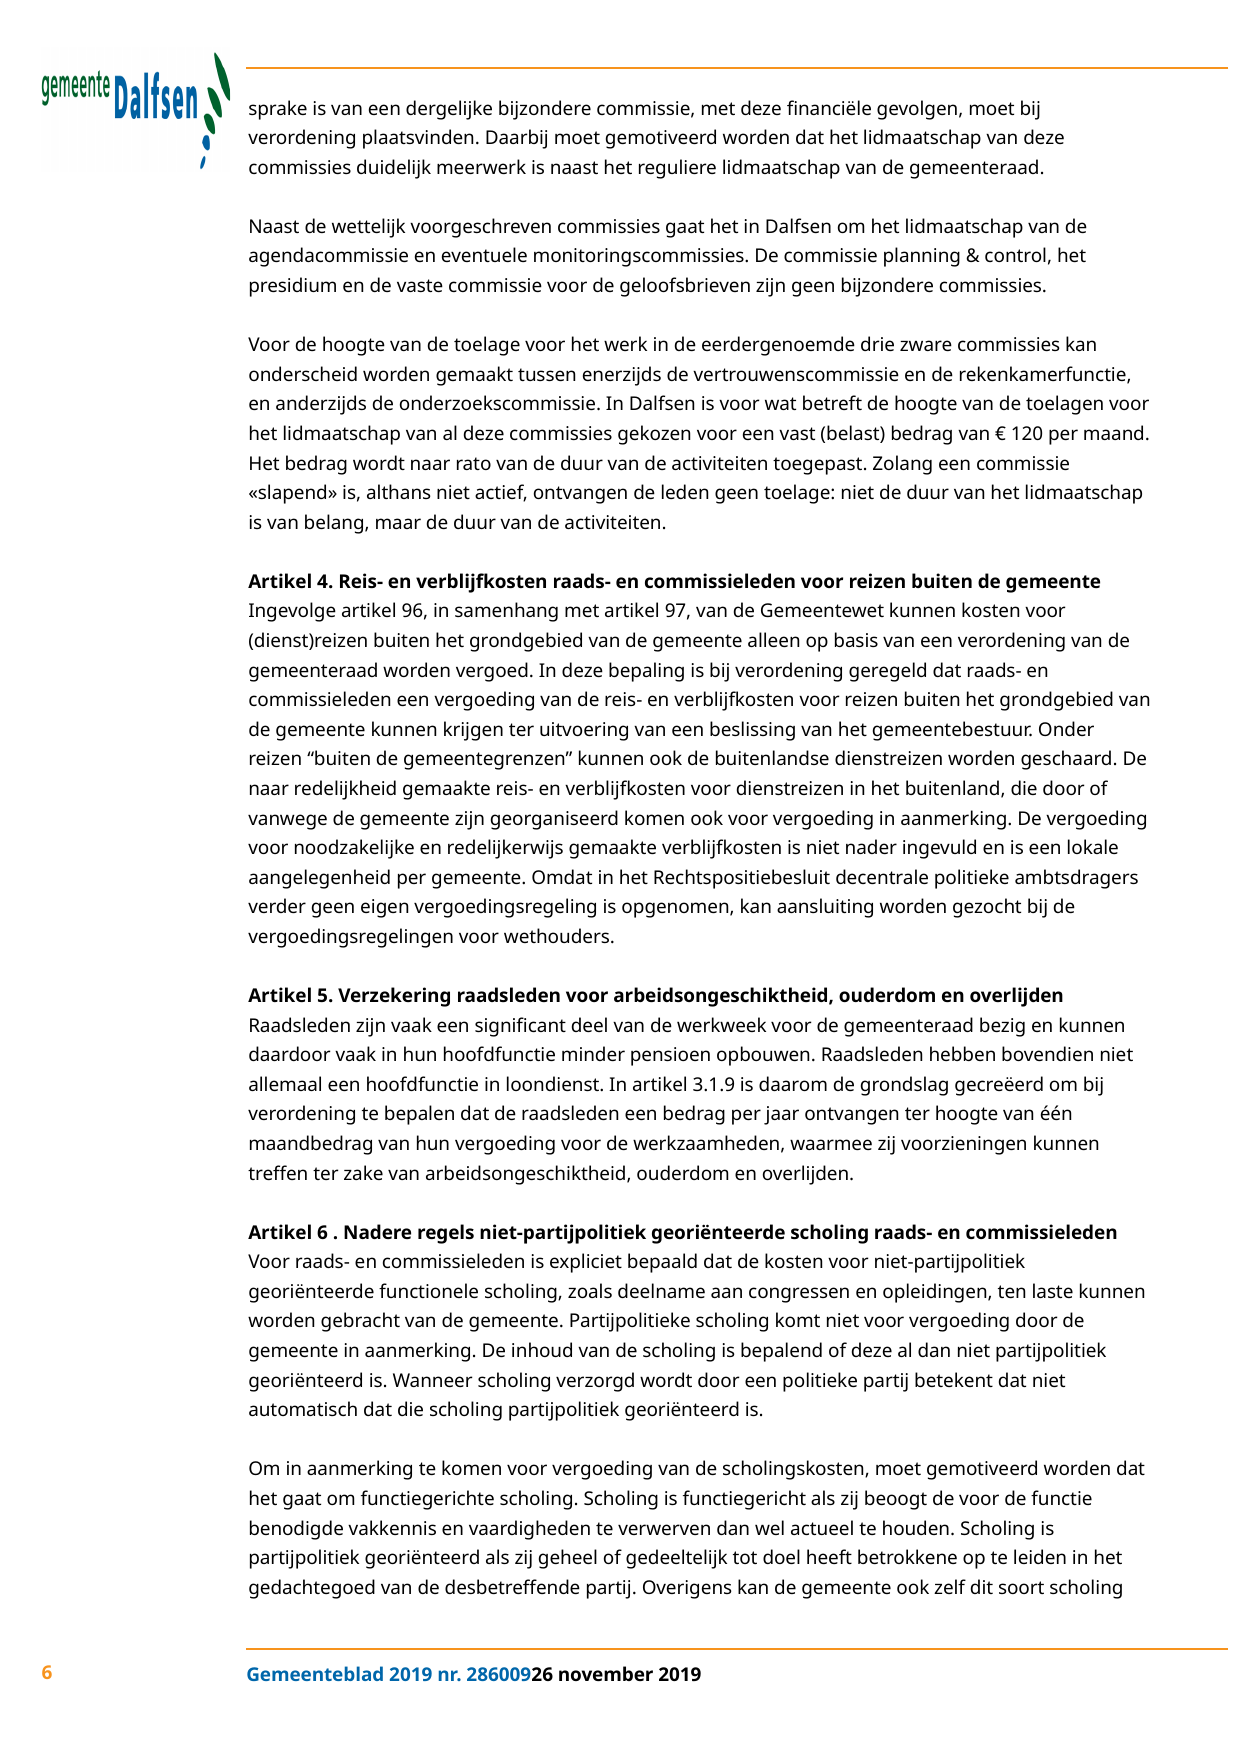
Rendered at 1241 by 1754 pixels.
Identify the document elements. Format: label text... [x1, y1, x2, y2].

text Raadsleden zijn vaak een significant deel van de werkweek voor de gemeenteraad bezig en kunnen daardoor vaak in hun hoofdfunctie minder pensioen opbouwen. Raadsleden hebben bovendien niet allemaal een hoofdfunctie in loondienst. In artikel 3.1.9 is daarom de grondslag gecreëerd om bij verordening te bepalen dat de raadsleden een bedrag per jaar ontvangen ter hoogte van één maandbedrag van hun vergoeding voor de werkzaamheden, waarmee zij voorzieningen kunnen treffen ter zake van arbeidsongeschiktheid, ouderdom en overlijden. [248, 1012, 1152, 1186]
text Om in aanmerking te komen voor vergoeding van de scholingskosten, moet gemotiveerd worden dat het gaat om functiegerichte scholing. Scholing is functiegericht als zij beoogt de voor de functie benodigde vakkennis en vaardigheden te verwerven dan wel actueel te houden. Scholing is partijpolitiek georiënteerd als zij geheel of gedeeltelijk tot doel heeft betrokkene op te leiden in het gedachtegoed van de desbetreffende partij. Overigens kan de gemeente ook zelf dit soort scholing [248, 1456, 1152, 1600]
text Ingevolge artikel 96, in samenhang met artikel 97, van de Gemeentewet kunnen kosten voor (dienst)reizen buiten het grondgebied van de gemeente alleen op basis van een verordening van de gemeenteraad worden vergoed. In deze bepaling is bij verordening geregeld dat raads- en commissieleden een vergoeding van de reis- en verblijfkosten voor reizen buiten het grondgebied van de gemeente kunnen krijgen ter uitvoering van een beslissing van het gemeentebestuur. Onder reizen “buiten de gemeentegrenzen” kunnen ook de buitenlandse dienstreizen worden geschaard. De naar redelijkheid gemaakte reis- en verblijfkosten voor dienstreizen in het buitenland, die door of vanwege de gemeente zijn georganiseerd komen ook voor vergoeding in aanmerking. De vergoeding voor noodzakelijke en redelijkerwijs gemaakte verblijfkosten is niet nader ingevuld en is een lokale aangelegenheid per gemeente. Omdat in het Rechtspositiebesluit decentrale politieke ambtsdragers verder geen eigen vergoedingsregeling is opgenomen, kan aansluiting worden gezocht bij de vergoedingsregelingen voor wethouders. [248, 598, 1152, 949]
text Naast de wettelijk voorgeschreven commissies gaat het in Dalfsen om het lidmaatschap van de agendacommissie en eventuele monitoringscommissies. De commissie planning & control, het presidium en de vaste commissie voor de geloofsbrieven zijn geen bijzondere commissies. [248, 213, 1152, 298]
text Artikel 6 . Nadere regels niet-partijpolitiek georiënteerde scholing raads- en commissieleden [248, 1219, 1152, 1245]
picture [41, 47, 231, 172]
text Voor de hoogte van de toelage voor het werk in de eerdergenoemde drie zware commissies kan onderscheid worden gemaakt tussen enerzijds de vertrouwenscommissie en de rekenkamerfunctie, en anderzijds de onderzoekscommissie. In Dalfsen is voor wat betreft de hoogte van de toelagen voor het lidmaatschap van al deze commissies gekozen voor een vast (belast) bedrag van € 120 per maand. Het bedrag wordt naar rato van de duur van de activiteiten toegepast. Zolang een commissie «slapend» is, althans niet actief, ontvangen de leden geen toelage: niet de duur van het lidmaatschap is van belang, maar de duur van de activiteiten. [248, 331, 1152, 535]
text Voor raads- en commissieleden is expliciet bepaald dat de kosten voor niet-partijpolitiek georiënteerde functionele scholing, zoals deelname aan congressen en opleidingen, ten laste kunnen worden gebracht van de gemeente. Partijpolitieke scholing komt niet voor vergoeding door de gemeente in aanmerking. De inhoud van de scholing is bepalend of deze al dan niet partijpolitiek georiënteerd is. Wanneer scholing verzorgd wordt door een politieke partij betekent dat niet automatisch dat die scholing partijpolitiek georiënteerd is. [248, 1248, 1152, 1422]
text Artikel 5. Verzekering raadsleden voor arbeidsongeschiktheid, ouderdom en overlijden [248, 982, 1152, 1008]
text sprake is van een dergelijke bijzondere commissie, met deze financiële gevolgen, moet bij verordening plaatsvinden. Daarbij moet gemotiveerd worden dat het lidmaatschap van deze commissies duidelijk meerwerk is naast het reguliere lidmaatschap van de gemeenteraad. [248, 95, 1152, 180]
text Artikel 4. Reis- en verblijfkosten raads- en commissieleden voor reizen buiten de gemeente [248, 568, 1152, 594]
